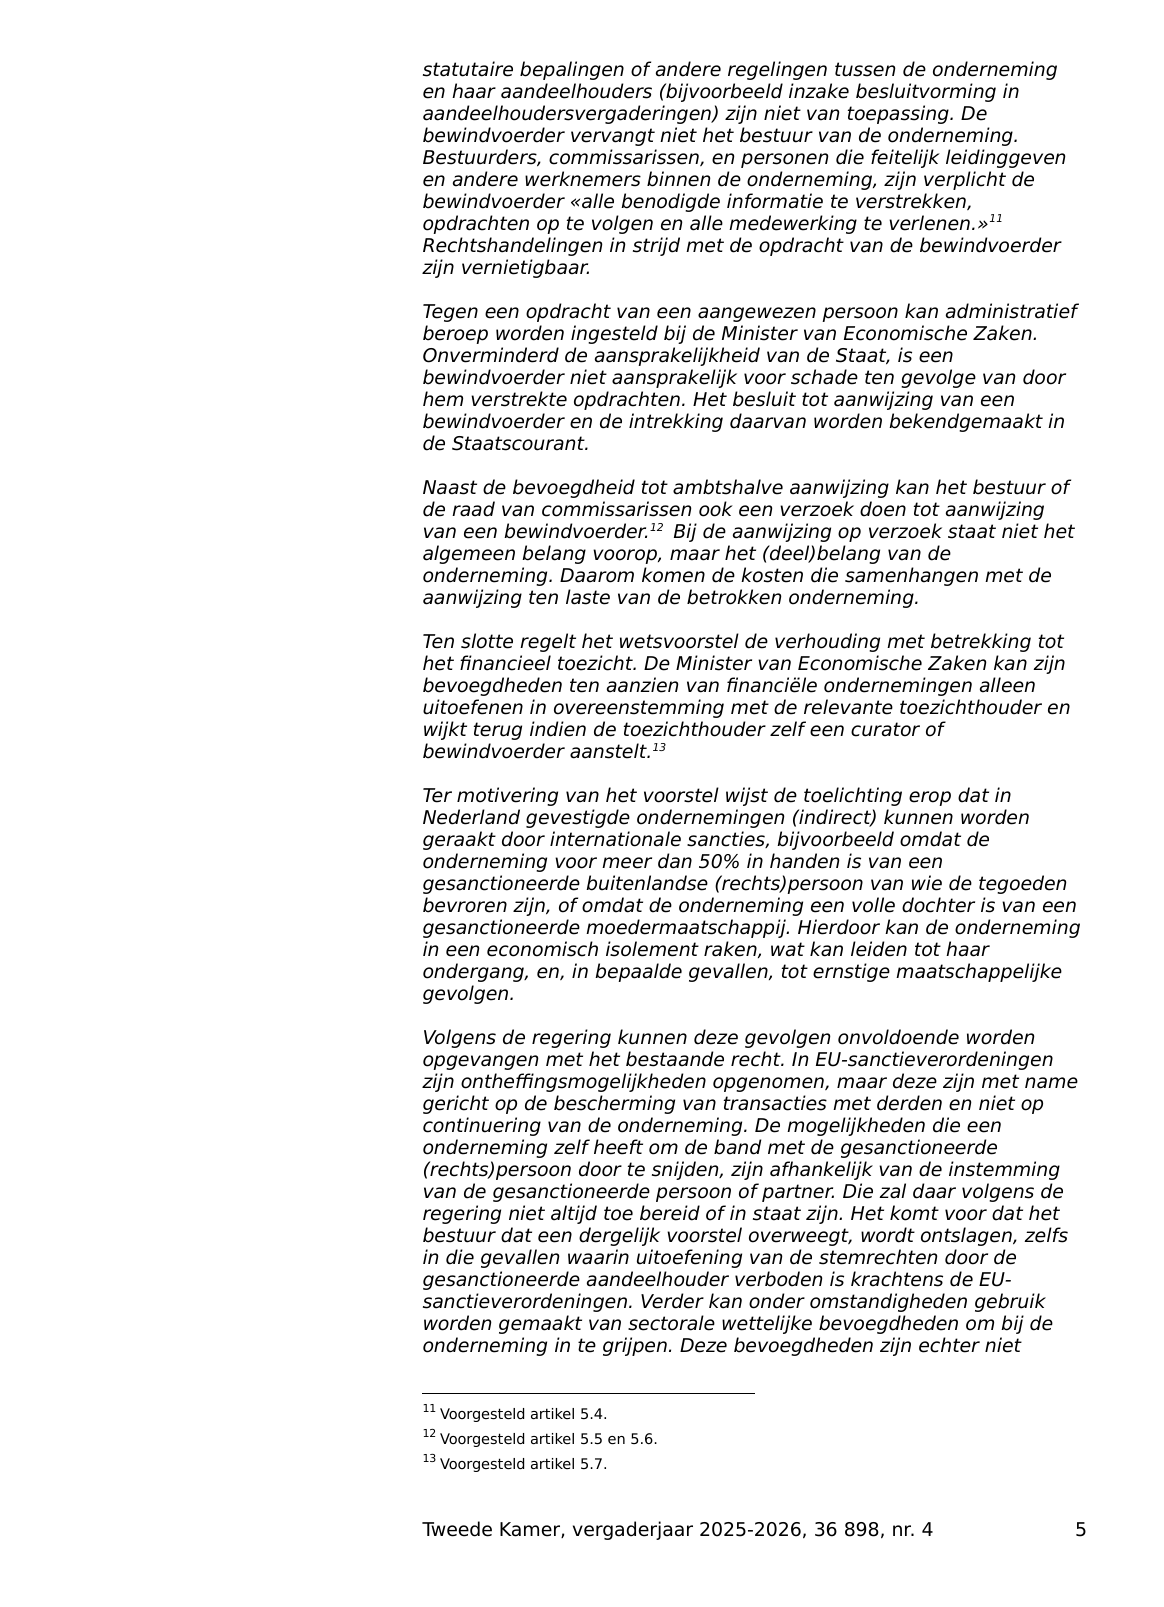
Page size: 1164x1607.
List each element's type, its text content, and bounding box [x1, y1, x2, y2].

text Voorgesteld artikel 5.5 en 5.6. [422, 1427, 1087, 1449]
text statutaire bepalingen of andere regelingen tussen de onderneming en haar aandeelhouders (bijvoorbeeld inzake besluitvorming in aandeelhoudersvergaderingen) zijn niet van toepassing. De bewindvoerder vervangt niet het bestuur van de onderneming. Bestuurders, commissarissen, en personen die feitelijk leidinggeven en andere werknemers binnen de onderneming, zijn verplicht de bewindvoerder «alle benodigde informatie te verstrekken, opdrachten op te volgen en alle medewerking te verlenen.» Rechtshandelingen in strijd met de opdracht van de bewindvoerder zijn vernietigbaar. [422, 59, 1087, 279]
text Tegen een opdracht van een aangewezen persoon kan administratief beroep worden ingesteld bij de Minister van Economische Zaken. Onverminderd de aansprakelijkheid van de Staat, is een bewindvoerder niet aansprakelijk voor schade ten gevolge van door hem verstrekte opdrachten. Het besluit tot aanwijzing van een bewindvoerder en de intrekking daarvan worden bekendgemaakt in de Staatscourant. [422, 301, 1087, 455]
text Voorgesteld artikel 5.4. [422, 1402, 1087, 1424]
text Naast de bevoegdheid tot ambtshalve aanwijzing kan het bestuur of de raad van commissarissen ook een verzoek doen tot aanwijzing van een bewindvoerder. Bij de aanwijzing op verzoek staat niet het algemeen belang voorop, maar het (deel)belang van de onderneming. Daarom komen de kosten die samenhangen met de aanwijzing ten laste van de betrokken onderneming. [422, 477, 1087, 609]
text Volgens de regering kunnen deze gevolgen onvoldoende worden opgevangen met het bestaande recht. In EU-sanctieverordeningen zijn ontheffingsmogelijkheden opgenomen, maar deze zijn met name gericht op de bescherming van transacties met derden en niet op continuering van de onderneming. De mogelijkheden die een onderneming zelf heeft om de band met de gesanctioneerde (rechts)persoon door te snijden, zijn afhankelijk van de instemming van de gesanctioneerde persoon of partner. Die zal daar volgens de regering niet altijd toe bereid of in staat zijn. Het komt voor dat het bestuur dat een dergelijk voorstel overweegt, wordt ontslagen, zelfs in die gevallen waarin uitoefening van de stemrechten door de gesanctioneerde aandeelhouder verboden is krachtens de EU-sanctieverordeningen. Verder kan onder omstandigheden gebruik worden gemaakt van sectorale wettelijke bevoegdheden om bij de onderneming in te grijpen. Deze bevoegdheden zijn echter niet [422, 1027, 1087, 1357]
text Ten slotte regelt het wetsvoorstel de verhouding met betrekking tot het financieel toezicht. De Minister van Economische Zaken kan zijn bevoegdheden ten aanzien van financiële ondernemingen alleen uitoefenen in overeenstemming met de relevante toezichthouder en wijkt terug indien de toezichthouder zelf een curator of bewindvoerder aanstelt. [422, 631, 1087, 763]
text Ter motivering van het voorstel wijst de toelichting erop dat in Nederland gevestigde ondernemingen (indirect) kunnen worden geraakt door internationale sancties, bijvoorbeeld omdat de onderneming voor meer dan 50% in handen is van een gesanctioneerde buitenlandse (rechts)persoon van wie de tegoeden bevroren zijn, of omdat de onderneming een volle dochter is van een gesanctioneerde moedermaatschappij. Hierdoor kan de onderneming in een economisch isolement raken, wat kan leiden tot haar ondergang, en, in bepaalde gevallen, tot ernstige maatschappelijke gevolgen. [422, 785, 1087, 1005]
text Voorgesteld artikel 5.7. [422, 1452, 1087, 1474]
